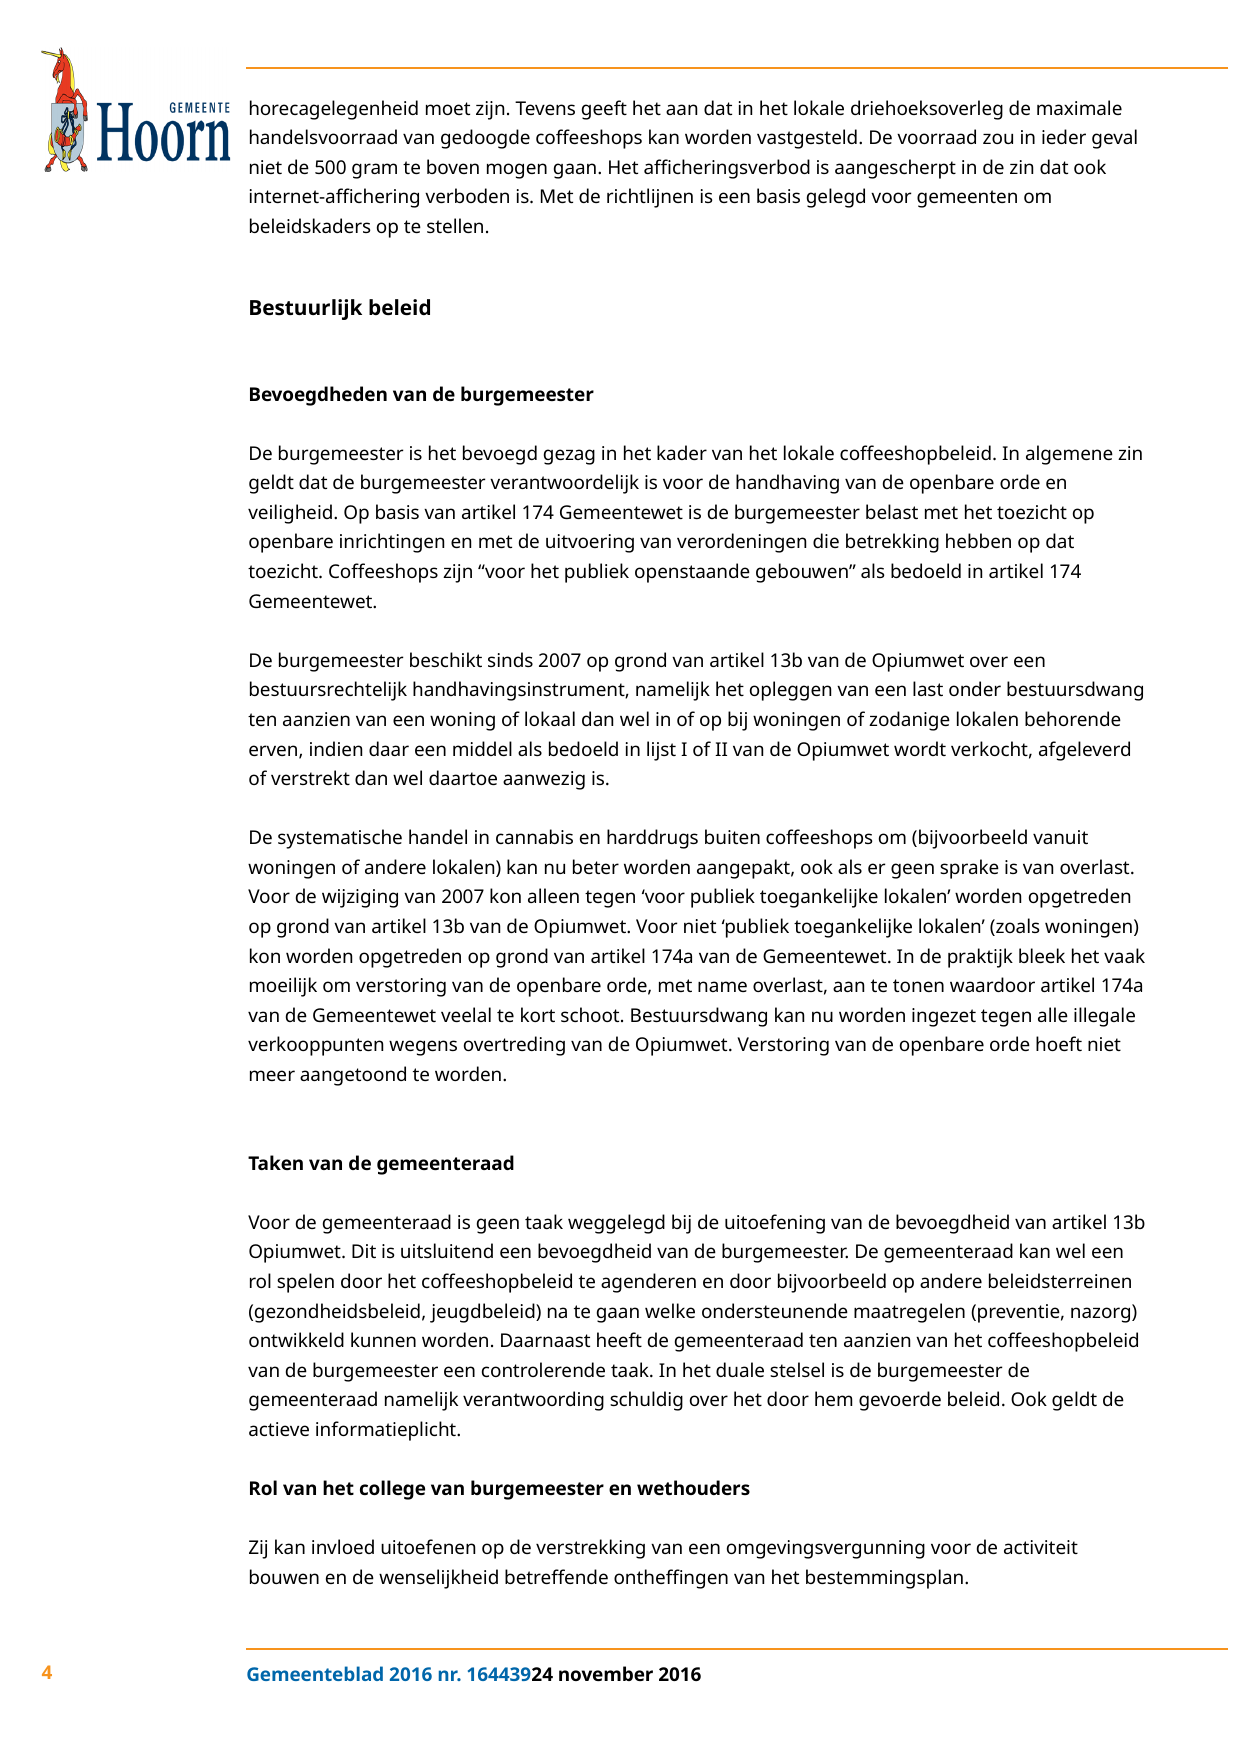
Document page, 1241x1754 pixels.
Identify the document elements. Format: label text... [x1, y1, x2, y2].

text De burgemeester beschikt sinds 2007 op grond van artikel 13b van de Opiumwet over een bestuursrechtelijk handhavingsinstrument, namelijk het opleggen van een last onder bestuursdwang ten aanzien van een woning of lokaal dan wel in of op bij woningen of zodanige lokalen behorende erven, indien daar een middel als bedoeld in lijst I of II van de Opiumwet wordt verkocht, afgeleverd of verstrekt dan wel daartoe aanwezig is. [248, 647, 1152, 791]
text Taken van de gemeenteraad [248, 1150, 1152, 1176]
picture [41, 47, 231, 172]
text Rol van het college van burgemeester en wethouders [248, 1475, 1152, 1501]
text De systematische handel in cannabis en harddrugs buiten coffeeshops om (bijvoorbeeld vanuit woningen of andere lokalen) kan nu beter worden aangepakt, ook als er geen sprake is van overlast. Voor de wijziging van 2007 kon alleen tegen ‘voor publiek toegankelijke lokalen’ worden opgetreden op grond van artikel 13b van de Opiumwet. Voor niet ‘publiek toegankelijke lokalen’ (zoals woningen) kon worden opgetreden op grond van artikel 174a van de Gemeentewet. In de praktijk bleek het vaak moeilijk om verstoring van de openbare orde, met name overlast, aan te tonen waardoor artikel 174a van de Gemeentewet veelal te kort schoot. Bestuursdwang kan nu worden ingezet tegen alle illegale [248, 824, 1152, 1028]
text veiligheid. Op basis van artikel 174 Gemeentewet is de burgemeester belast met het toezicht op openbare inrichtingen en met de uitvoering van verordeningen die betrekking hebben op dat [248, 499, 1152, 554]
text Voor de gemeenteraad is geen taak weggelegd bij de uitoefening van de bevoegdheid van artikel 13b Opiumwet. Dit is uitsluitend een bevoegdheid van de burgemeester. De gemeenteraad kan wel een rol spelen door het coffeeshopbeleid te agenderen en door bijvoorbeeld op andere beleidsterreinen (gezondheidsbeleid, jeugdbeleid) na te gaan welke ondersteunende maatregelen (preventie, nazorg) ontwikkeld kunnen worden. Daarnaast heeft de gemeenteraad ten aanzien van het coffeeshopbeleid van de burgemeester een controlerende taak. In het duale stelsel is de burgemeester de gemeenteraad namelijk verantwoording schuldig over het door hem gevoerde beleid. Ook geldt de actieve informatieplicht. [248, 1209, 1152, 1442]
text Bestuurlijk beleid [248, 293, 1152, 322]
text horecagelegenheid moet zijn. Tevens geeft het aan dat in het lokale driehoeksoverleg de maximale handelsvoorraad van gedoogde coffeeshops kan worden vastgesteld. De voorraad zou in ieder geval niet de 500 gram te boven mogen gaan. Het afficheringsverbod is aangescherpt in de zin dat ook internet-affichering verboden is. Met de richtlijnen is een basis gelegd voor gemeenten om beleidskaders op te stellen. [248, 95, 1152, 239]
text verkooppunten wegens overtreding van de Opiumwet. Verstoring van de openbare orde hoeft niet meer aangetoond te worden. [248, 1032, 1152, 1087]
text toezicht. Coffeeshops zijn “voor het publiek openstaande gebouwen” als bedoeld in artikel 174 Gemeentewet. [248, 558, 1152, 613]
text De burgemeester is het bevoegd gezag in het kader van het lokale coffeeshopbeleid. In algemene zin geldt dat de burgemeester verantwoordelijk is voor de handhaving van de openbare orde en [248, 440, 1152, 495]
text Bevoegdheden van de burgemeester [248, 381, 1152, 406]
text Zij kan invloed uitoefenen op de verstrekking van een omgevingsvergunning voor de activiteit bouwen en de wenselijkheid betreffende ontheffingen van het bestemmingsplan. [248, 1534, 1152, 1590]
